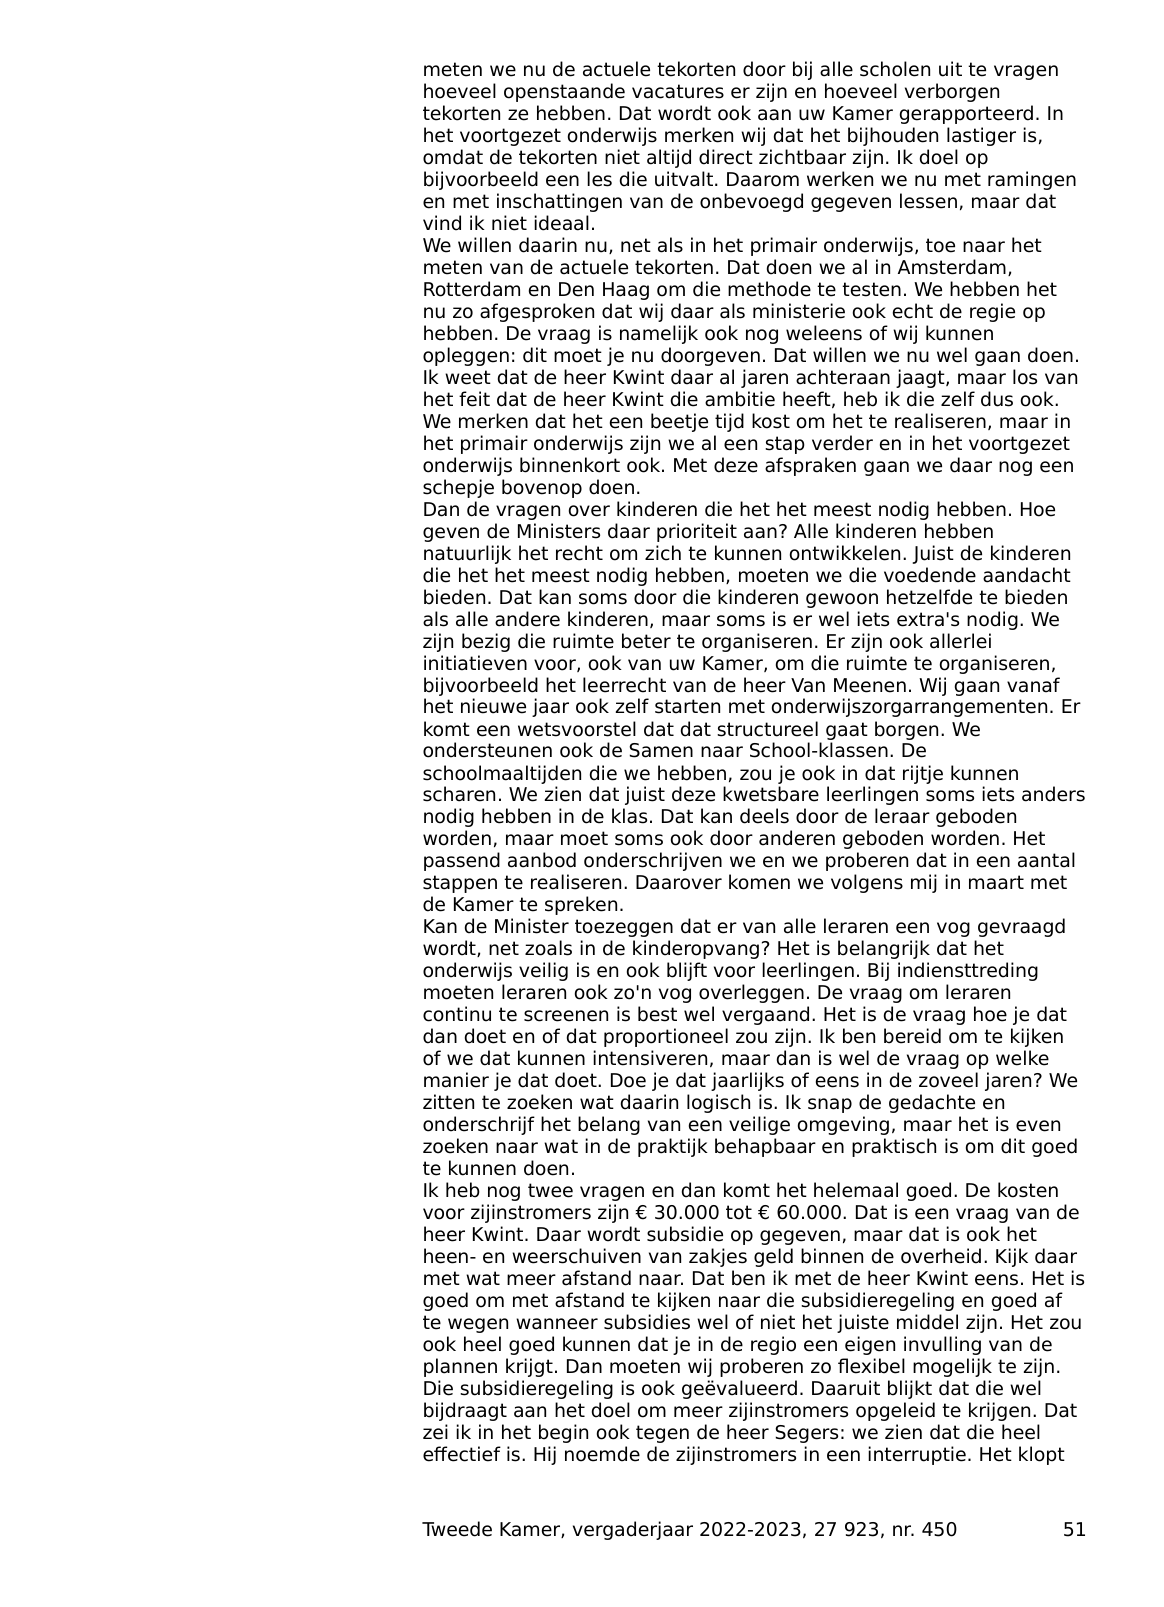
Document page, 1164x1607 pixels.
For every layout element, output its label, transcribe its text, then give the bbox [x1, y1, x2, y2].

text Dan de vragen over kinderen die het het meest nodig hebben. Hoe geven de Ministers daar prioriteit aan? Alle kinderen hebben natuurlijk het recht om zich te kunnen ontwikkelen. Juist de kinderen die het het meest nodig hebben, moeten we die voedende aandacht bieden. Dat kan soms door die kinderen gewoon hetzelfde te bieden als alle andere kinderen, maar soms is er wel iets extra's nodig. We zijn bezig die ruimte beter te organiseren. Er zijn ook allerlei initiatieven voor, ook van uw Kamer, om die ruimte te organiseren, bijvoorbeeld het leerrecht van de heer Van Meenen. Wij gaan vanaf het nieuwe jaar ook zelf starten met onderwijszorgarrangementen. Er komt een wetsvoorstel dat dat structureel gaat borgen. We ondersteunen ook de Samen naar School-klassen. De schoolmaaltijden die we hebben, zou je ook in dat rijtje kunnen scharen. We zien dat juist deze kwetsbare leerlingen soms iets anders nodig hebben in de klas. Dat kan deels door de leraar geboden worden, maar moet soms ook door anderen geboden worden. Het passend aanbod onderschrijven we en we proberen dat in een aantal stappen te realiseren. Daarover komen we volgens mij in maart met de Kamer te spreken. [422, 499, 1087, 916]
text Ik heb nog twee vragen en dan komt het helemaal goed. De kosten voor zijinstromers zijn € 30.000 tot € 60.000. Dat is een vraag van de heer Kwint. Daar wordt subsidie op gegeven, maar dat is ook het heen- en weerschuiven van zakjes geld binnen de overheid. Kijk daar met wat meer afstand naar. Dat ben ik met de heer Kwint eens. Het is goed om met afstand te kijken naar die subsidieregeling en goed af te wegen wanneer subsidies wel of niet het juiste middel zijn. Het zou ook heel goed kunnen dat je in de regio een eigen invulling van de plannen krijgt. Dan moeten wij proberen zo flexibel mogelijk te zijn. [422, 1180, 1087, 1378]
text Kan de Minister toezeggen dat er van alle leraren een vog gevraagd wordt, net zoals in de kinderopvang? Het is belangrijk dat het onderwijs veilig is en ook blijft voor leerlingen. Bij indiensttreding moeten leraren ook zo'n vog overleggen. De vraag om leraren continu te screenen is best wel vergaand. Het is de vraag hoe je dat dan doet en of dat proportioneel zou zijn. Ik ben bereid om te kijken of we dat kunnen intensiveren, maar dan is wel de vraag op welke manier je dat doet. Doe je dat jaarlijks of eens in de zoveel jaren? We zitten te zoeken wat daarin logisch is. Ik snap de gedachte en onderschrijf het belang van een veilige omgeving, maar het is even zoeken naar wat in de praktijk behapbaar en praktisch is om dit goed te kunnen doen. [422, 916, 1087, 1180]
text Die subsidieregeling is ook geëvalueerd. Daaruit blijkt dat die wel bijdraagt aan het doel om meer zijinstromers opgeleid te krijgen. Dat zei ik in het begin ook tegen de heer Segers: we zien dat die heel effectief is. Hij noemde de zijinstromers in een interruptie. Het klopt [422, 1378, 1087, 1466]
text We willen daarin nu, net als in het primair onderwijs, toe naar het meten van de actuele tekorten. Dat doen we al in Amsterdam, Rotterdam en Den Haag om die methode te testen. We hebben het nu zo afgesproken dat wij daar als ministerie ook echt de regie op hebben. De vraag is namelijk ook nog weleens of wij kunnen opleggen: dit moet je nu doorgeven. Dat willen we nu wel gaan doen. Ik weet dat de heer Kwint daar al jaren achteraan jaagt, maar los van het feit dat de heer Kwint die ambitie heeft, heb ik die zelf dus ook. We merken dat het een beetje tijd kost om het te realiseren, maar in het primair onderwijs zijn we al een stap verder en in het voortgezet onderwijs binnenkort ook. Met deze afspraken gaan we daar nog een schepje bovenop doen. [422, 235, 1087, 499]
text meten we nu de actuele tekorten door bij alle scholen uit te vragen hoeveel openstaande vacatures er zijn en hoeveel verborgen tekorten ze hebben. Dat wordt ook aan uw Kamer gerapporteerd. In het voortgezet onderwijs merken wij dat het bijhouden lastiger is, omdat de tekorten niet altijd direct zichtbaar zijn. Ik doel op bijvoorbeeld een les die uitvalt. Daarom werken we nu met ramingen en met inschattingen van de onbevoegd gegeven lessen, maar dat vind ik niet ideaal. [422, 59, 1087, 235]
